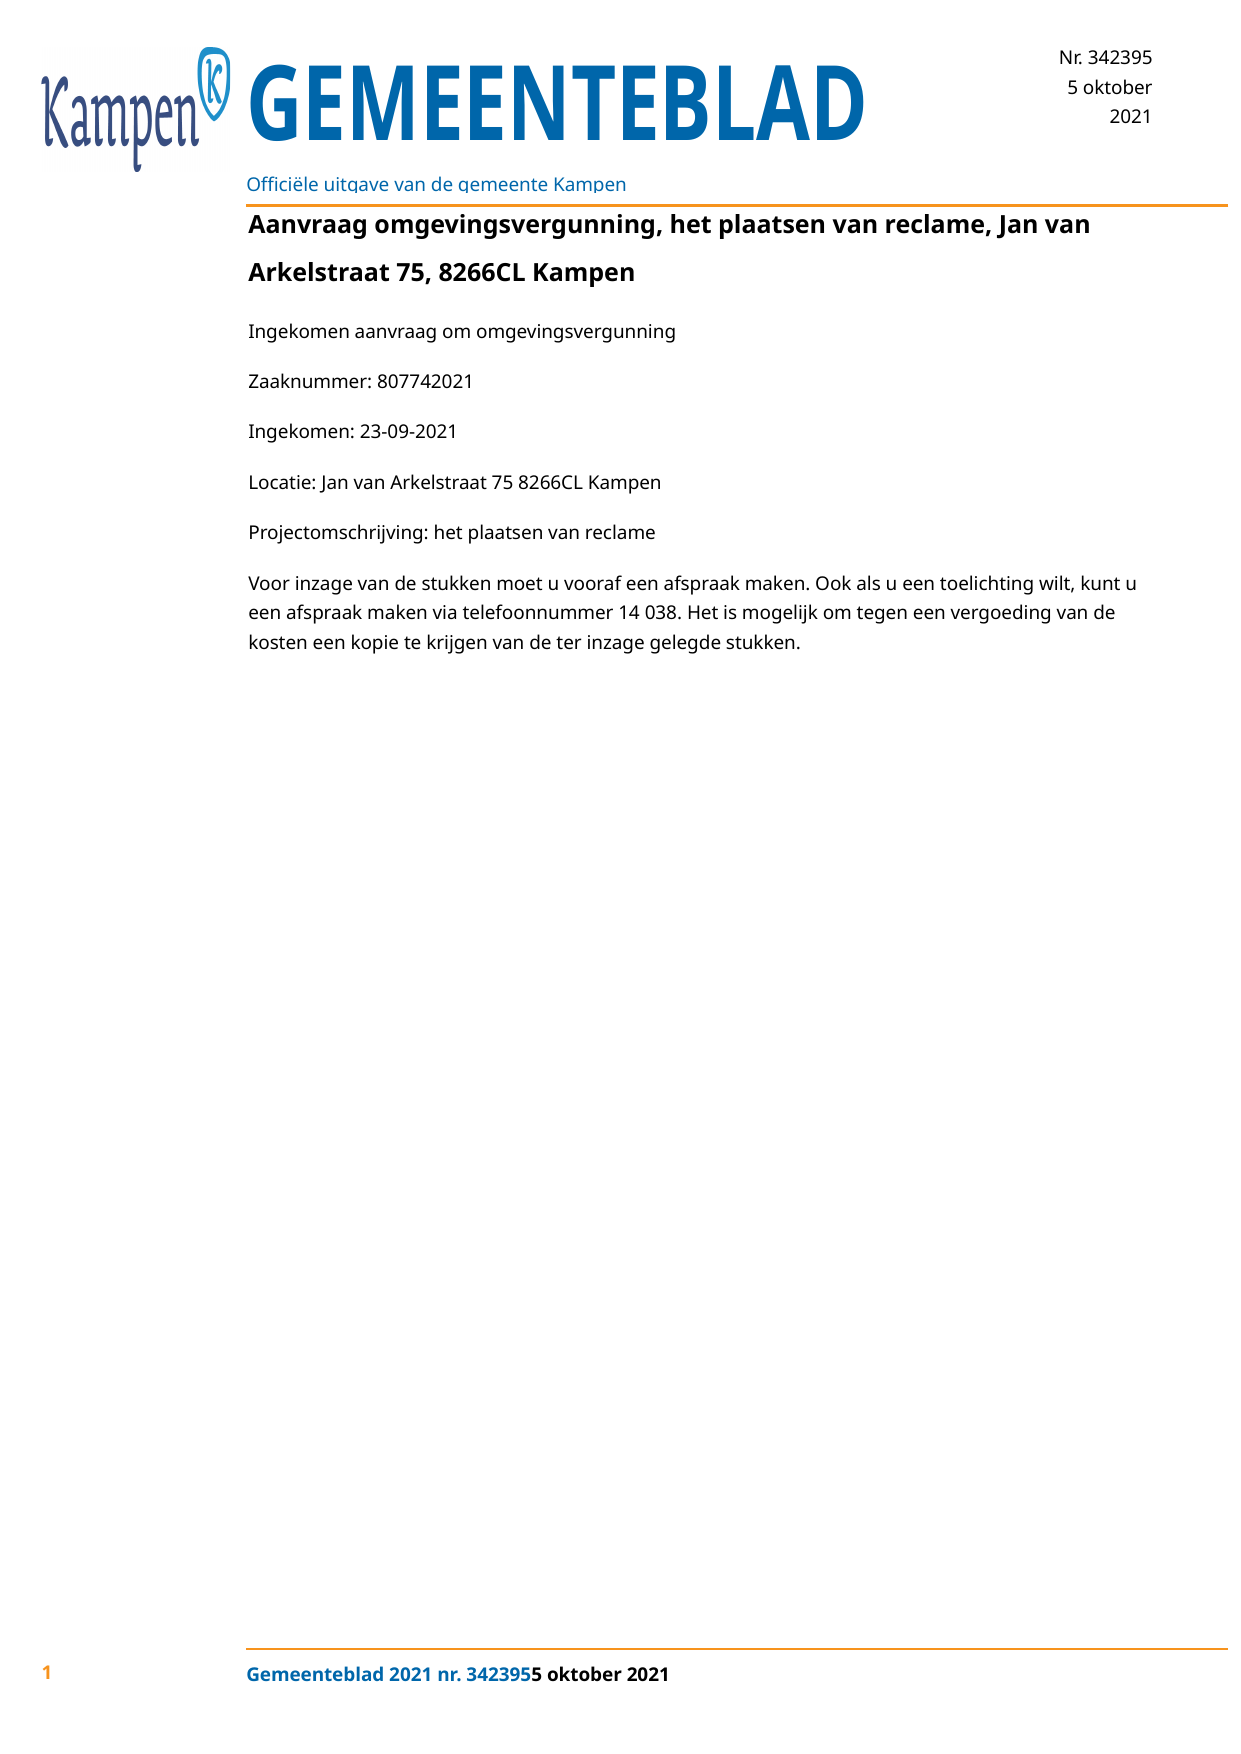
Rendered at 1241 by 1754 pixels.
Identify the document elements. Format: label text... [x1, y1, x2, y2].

picture [41, 47, 231, 172]
text Locatie: Jan van Arkelstraat 75 8266CL Kampen [248, 469, 1152, 495]
text Ingekomen aanvraag om omgevingsvergunning [248, 318, 1152, 344]
text Ingekomen: 23-09-2021 [248, 419, 1152, 444]
text Aanvraag omgevingsvergunning, het plaatsen van reclame, Jan van Arkelstraat 75, 8266CL Kampen [248, 207, 1152, 288]
text Projectomschrijving: het plaatsen van reclame [248, 519, 1152, 545]
text Voor inzage van de stukken moet u vooraf een afspraak maken. Ook als u een toelichting wilt, kunt u een afspraak maken via telefoonnummer 14 038. Het is mogelijk om tegen een vergoeding van de kosten een kopie te krijgen van de ter inzage gelegde stukken. [248, 570, 1152, 655]
text Zaaknummer: 807742021 [248, 368, 1152, 394]
